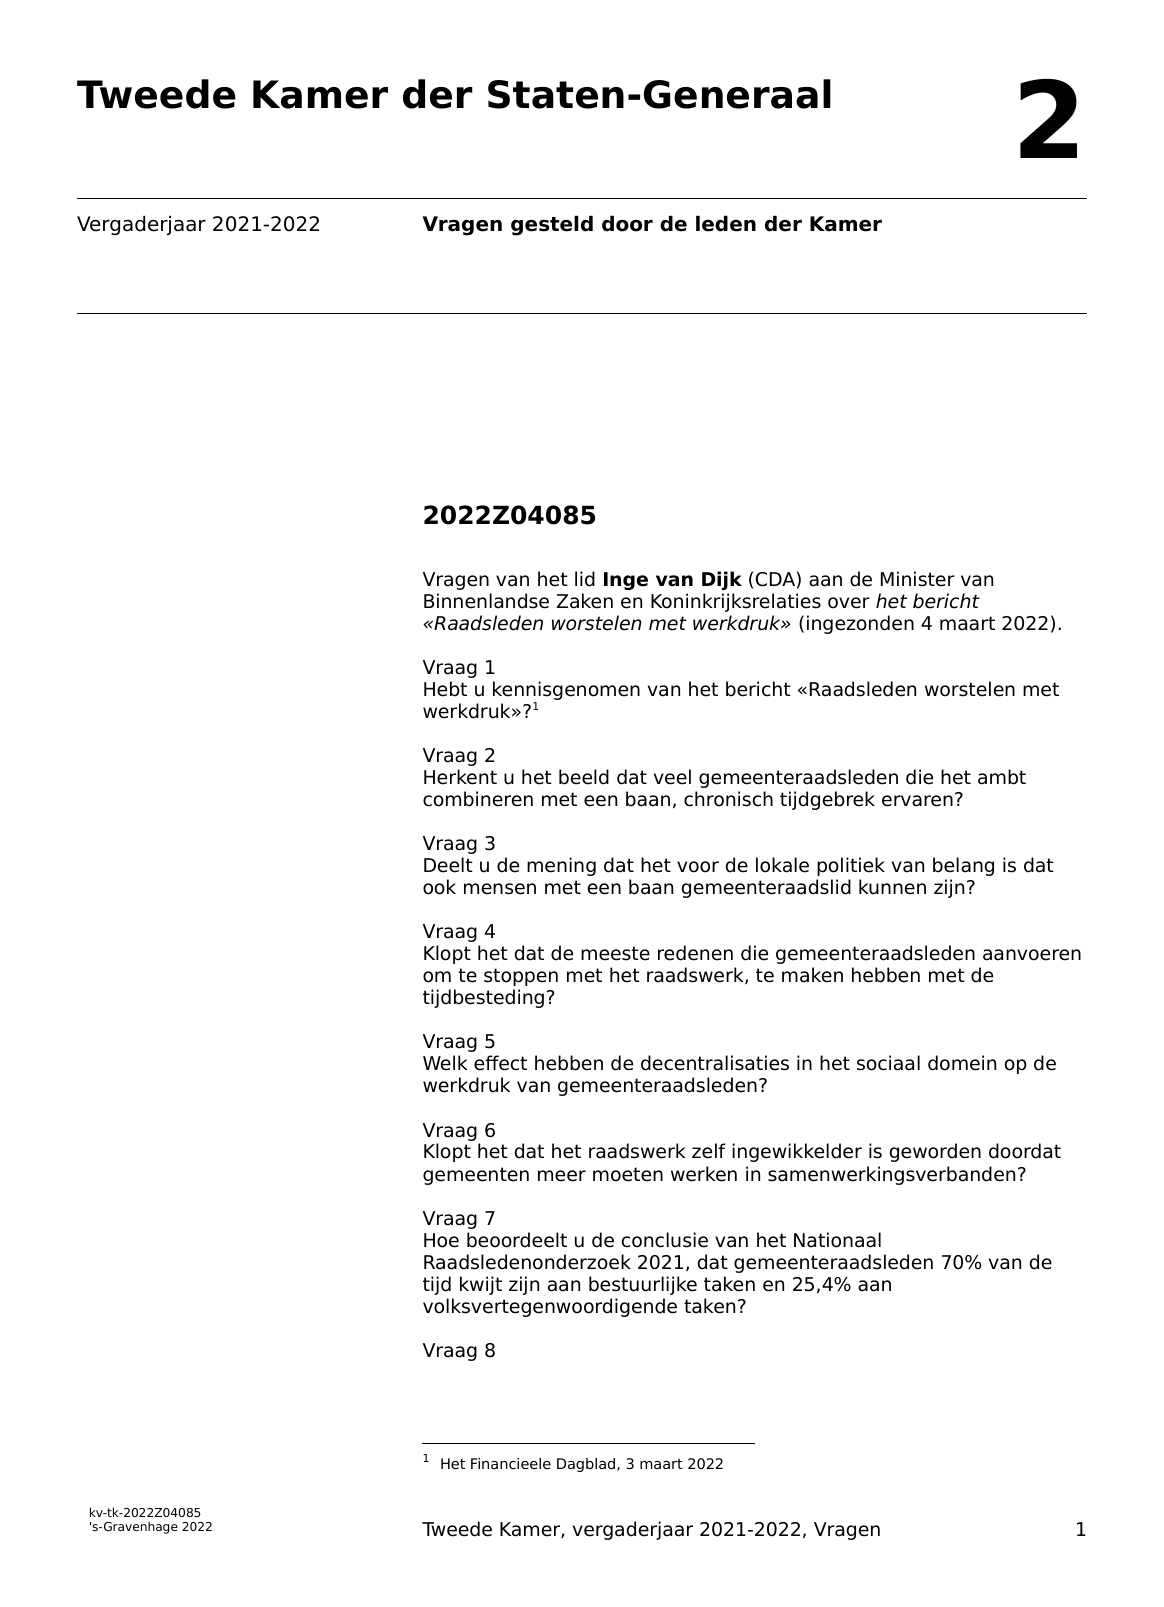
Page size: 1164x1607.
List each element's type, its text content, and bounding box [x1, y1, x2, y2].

text Vraag 6 [422, 1119, 1087, 1141]
text Vraag 4 [422, 921, 1087, 943]
text Herkent u het beeld dat veel gemeenteraadsleden die het ambt combineren met een baan, chronisch tijdgebrek ervaren? [422, 767, 1087, 811]
text Vraag 7 [422, 1208, 1087, 1229]
text Het Financieele Dagblad, 3 maart 2022 [422, 1452, 1087, 1474]
table_header 2 [886, 59, 1087, 198]
table_header Tweede Kamer der Staten-Generaal [77, 59, 886, 198]
text 2022Z04085 [422, 501, 1087, 531]
text Vraag 1 [422, 657, 1087, 679]
text 's-Gravenhage 2022 [88, 1520, 323, 1534]
text Vraag 8 [422, 1340, 1087, 1362]
text Klopt het dat het raadswerk zelf ingewikkelder is geworden doordat gemeenten meer moeten werken in samenwerkingsverbanden? [422, 1141, 1087, 1185]
text Hoe beoordeelt u de conclusie van het Nationaal Raadsledenonderzoek 2021, dat gemeenteraadsleden 70% van de tijd kwijt zijn aan bestuurlijke taken en 25,4% aan volksvertegenwoordigende taken? [422, 1229, 1087, 1317]
text Vraag 5 [422, 1031, 1087, 1053]
text Vragen van het lid Inge van Dijk (CDA) aan de Minister van Binnenlandse Zaken en Koninkrijksrelaties over het bericht «Raadsleden worstelen met werkdruk» (ingezonden 4 maart 2022). [422, 569, 1087, 635]
text Vraag 3 [422, 833, 1087, 855]
table_cell Vragen gesteld door de leden der Kamer [422, 199, 1087, 313]
text Deelt u de mening dat het voor de lokale politiek van belang is dat ook mensen met een baan gemeenteraadslid kunnen zijn? [422, 855, 1087, 899]
text Welk effect hebben de decentralisaties in het sociaal domein op de werkdruk van gemeenteraadsleden? [422, 1053, 1087, 1097]
text Hebt u kennisgenomen van het bericht «Raadsleden worstelen met werkdruk»? [422, 679, 1087, 723]
text Klopt het dat de meeste redenen die gemeenteraadsleden aanvoeren om te stoppen met het raadswerk, te maken hebben met de tijdbesteding? [422, 943, 1087, 1009]
table_cell Vergaderjaar 2021-2022 [77, 199, 422, 313]
text Vraag 2 [422, 745, 1087, 767]
text kv-tk-2022Z04085 [88, 1506, 323, 1520]
